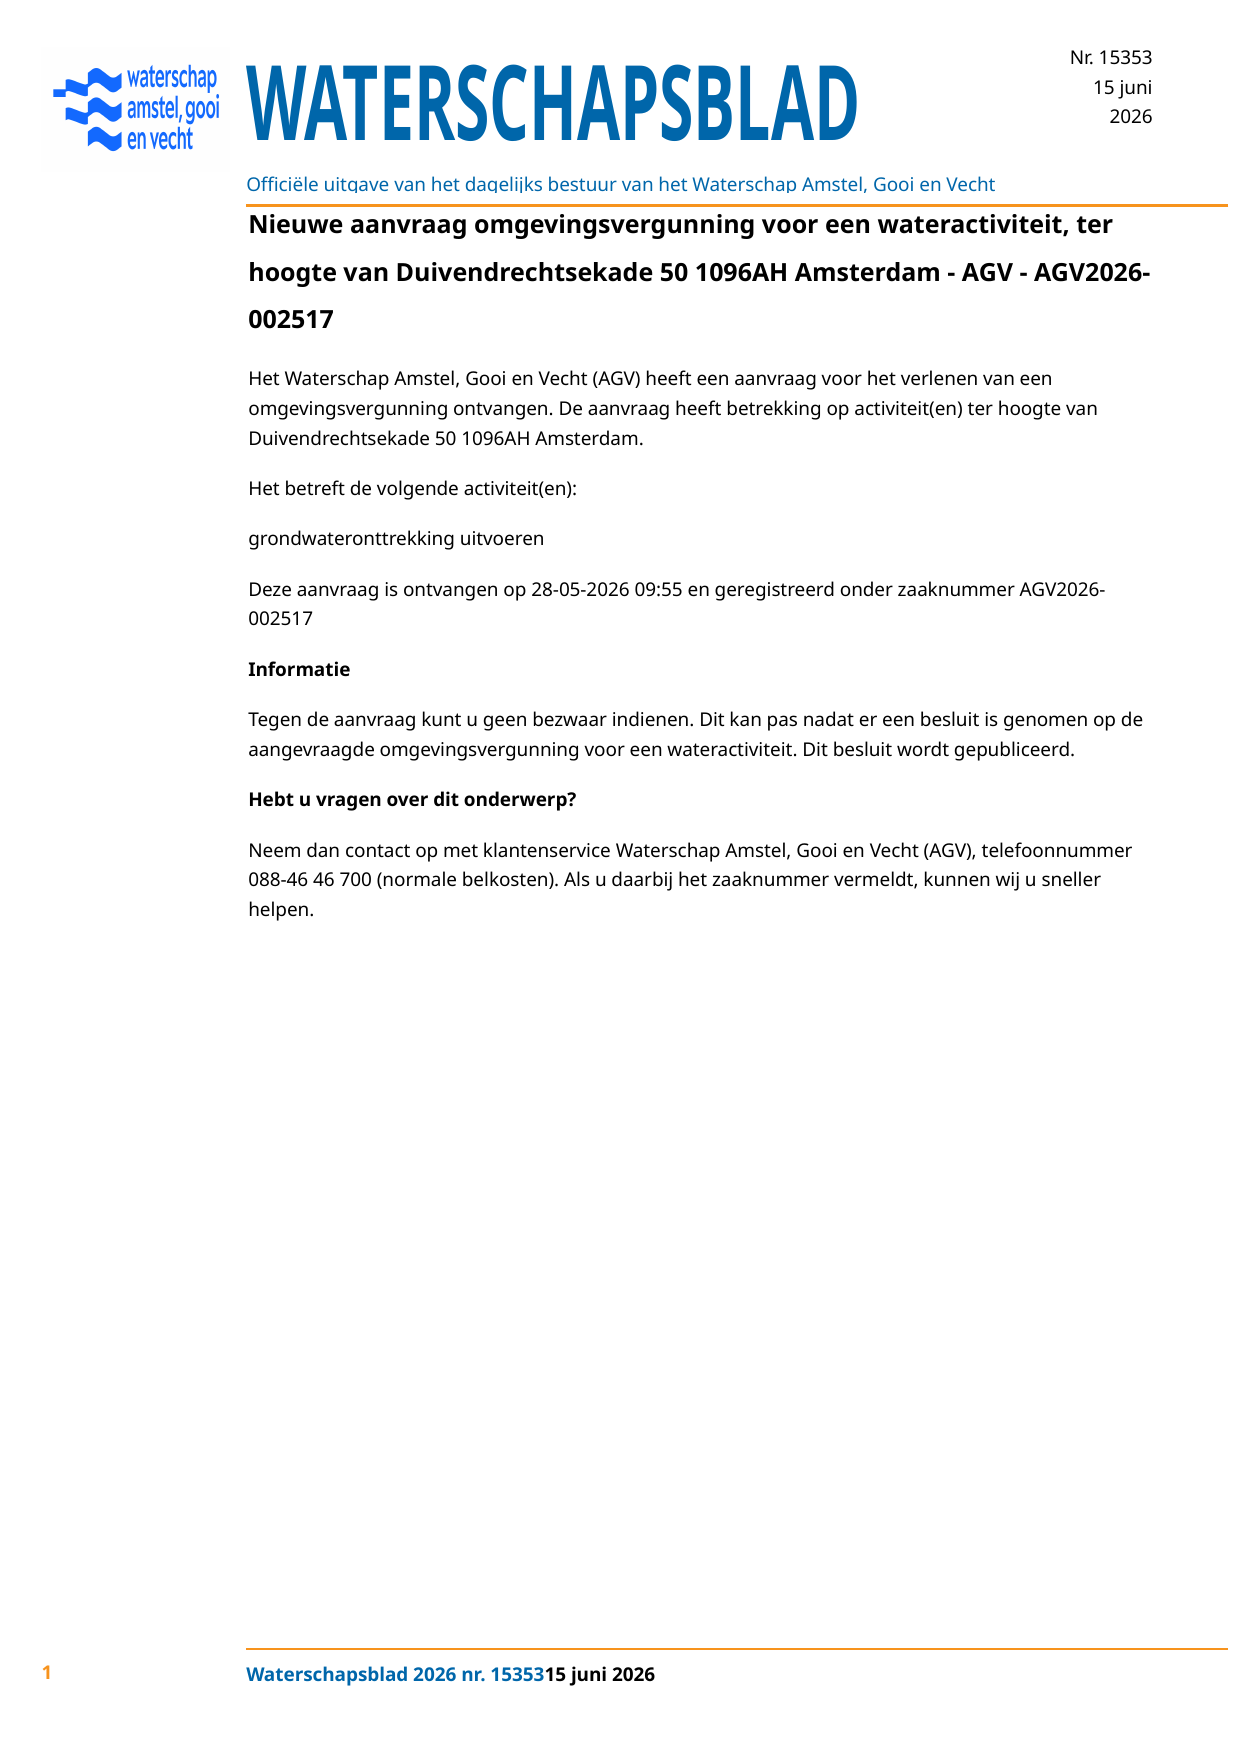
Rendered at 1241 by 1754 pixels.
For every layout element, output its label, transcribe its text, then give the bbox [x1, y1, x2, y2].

text Neem dan contact op met klantenservice Waterschap Amstel, Gooi en Vecht (AGV), telefoonnummer 088-46 46 700 (normale belkosten). Als u daarbij het zaaknummer vermeldt, kunnen wij u sneller helpen. [248, 837, 1152, 922]
text Het betreft de volgende activiteit(en): [248, 475, 1152, 501]
text grondwateronttrekking uitvoeren [248, 526, 1152, 551]
text Tegen de aanvraag kunt u geen bezwaar indienen. Dit kan pas nadat er een besluit is genomen op de aangevraagde omgevingsvergunning voor een wateractiviteit. Dit besluit wordt gepubliceerd. [248, 706, 1152, 762]
text Nieuwe aanvraag omgevingsvergunning voor een wateractiviteit, ter hoogte van Duivendrechtsekade 50 1096AH Amsterdam - AGV - AGV2026-002517 [248, 207, 1152, 336]
picture [41, 47, 231, 172]
text Het Waterschap Amstel, Gooi en Vecht (AGV) heeft een aanvraag voor het verlenen van een omgevingsvergunning ontvangen. De aanvraag heeft betrekking op activiteit(en) ter hoogte van Duivendrechtsekade 50 1096AH Amsterdam. [248, 366, 1152, 450]
text Hebt u vragen over dit onderwerp? [248, 786, 1152, 812]
text Deze aanvraag is ontvangen op 28-05-2026 09:55 en geregistreerd onder zaaknummer AGV2026-002517 [248, 576, 1152, 631]
text Informatie [248, 656, 1152, 682]
